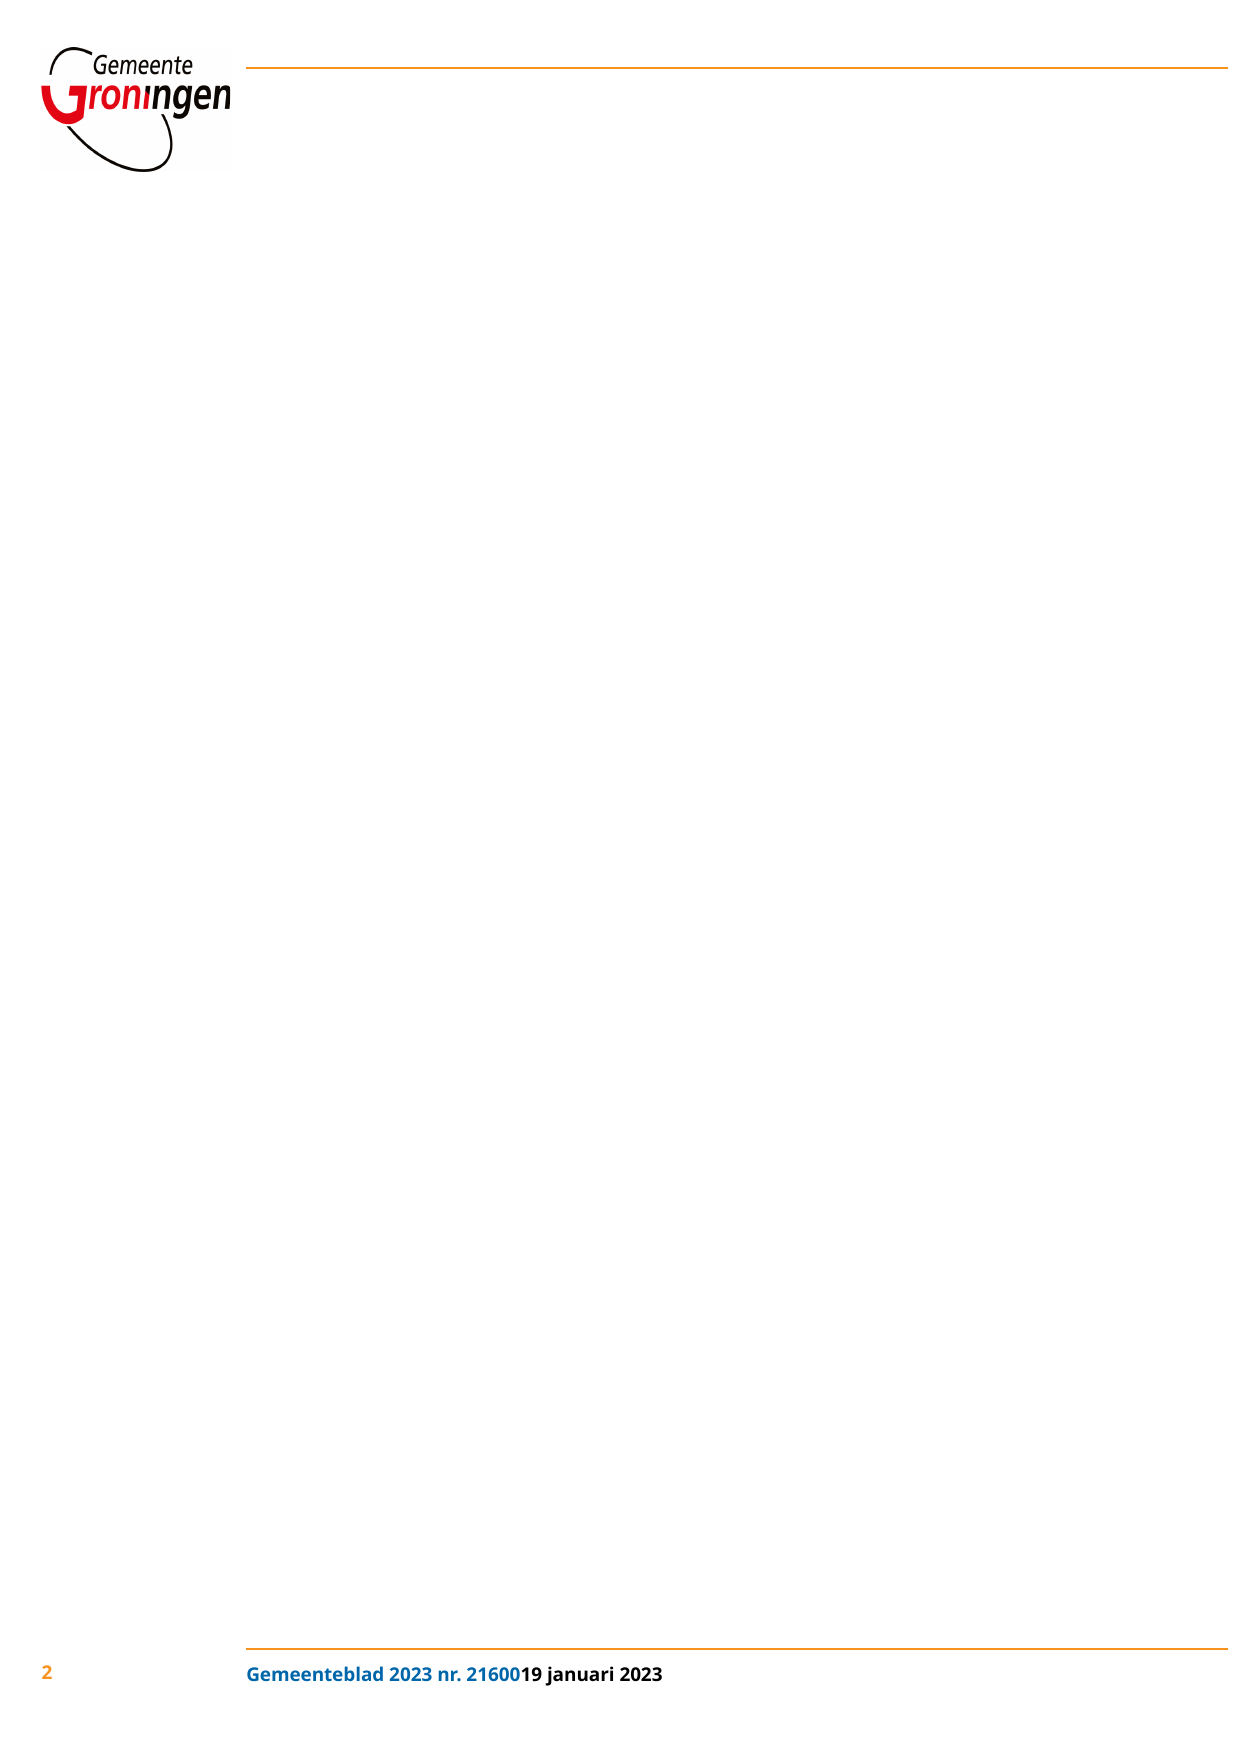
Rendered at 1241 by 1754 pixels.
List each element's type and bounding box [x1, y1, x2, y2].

picture [41, 47, 231, 172]
